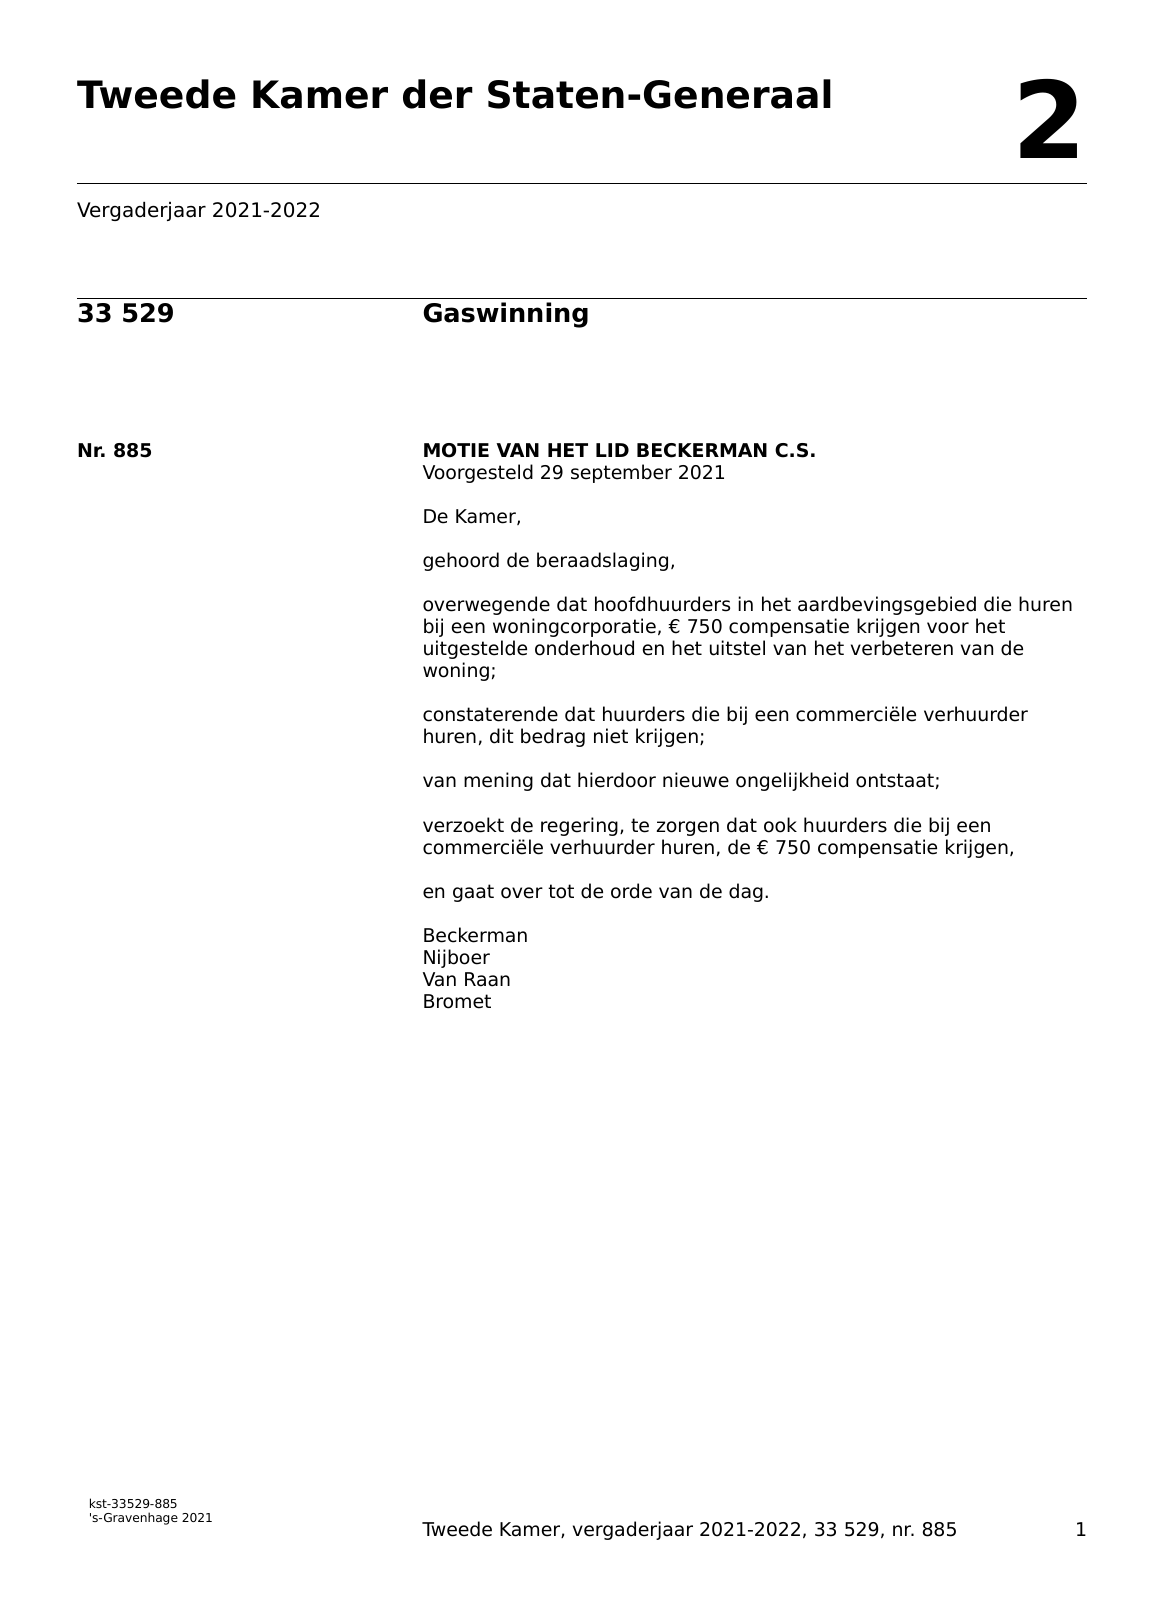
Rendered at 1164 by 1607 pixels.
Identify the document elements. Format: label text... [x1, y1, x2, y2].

text Beckerman [422, 925, 1087, 947]
text constaterende dat huurders die bij een commerciële verhuurder huren, dit bedrag niet krijgen; [422, 704, 1087, 748]
text verzoekt de regering, te zorgen dat ook huurders die bij een commerciële verhuurder huren, de € 750 compensatie krijgen, [422, 814, 1087, 858]
text en gaat over tot de orde van de dag. [422, 881, 1087, 903]
text 's-Gravenhage 2021 [88, 1511, 323, 1525]
text overwegende dat hoofdhuurders in het aardbevingsgebied die huren bij een woningcorporatie, € 750 compensatie krijgen voor het uitgestelde onderhoud en het uitstel van het verbeteren van de woning; [422, 594, 1087, 682]
text kst-33529-885 [88, 1497, 323, 1511]
text De Kamer, [422, 506, 1087, 528]
text Bromet [422, 991, 1087, 1013]
text gehoord de beraadslaging, [422, 550, 1087, 572]
text Nijboer [422, 947, 1087, 969]
table_header 2 [886, 59, 1087, 183]
text Van Raan [422, 969, 1087, 991]
subtitle Nr. 885 MOTIE VAN HET LID BECKERMAN C.S. [77, 440, 1087, 462]
subtitle 33 529 Gaswinning [77, 299, 1087, 329]
text Voorgesteld 29 september 2021 [422, 462, 1087, 484]
table_header Tweede Kamer der Staten-Generaal [77, 59, 886, 183]
text van mening dat hierdoor nieuwe ongelijkheid ontstaat; [422, 770, 1087, 792]
table_cell Vergaderjaar 2021-2022 [77, 184, 1087, 298]
